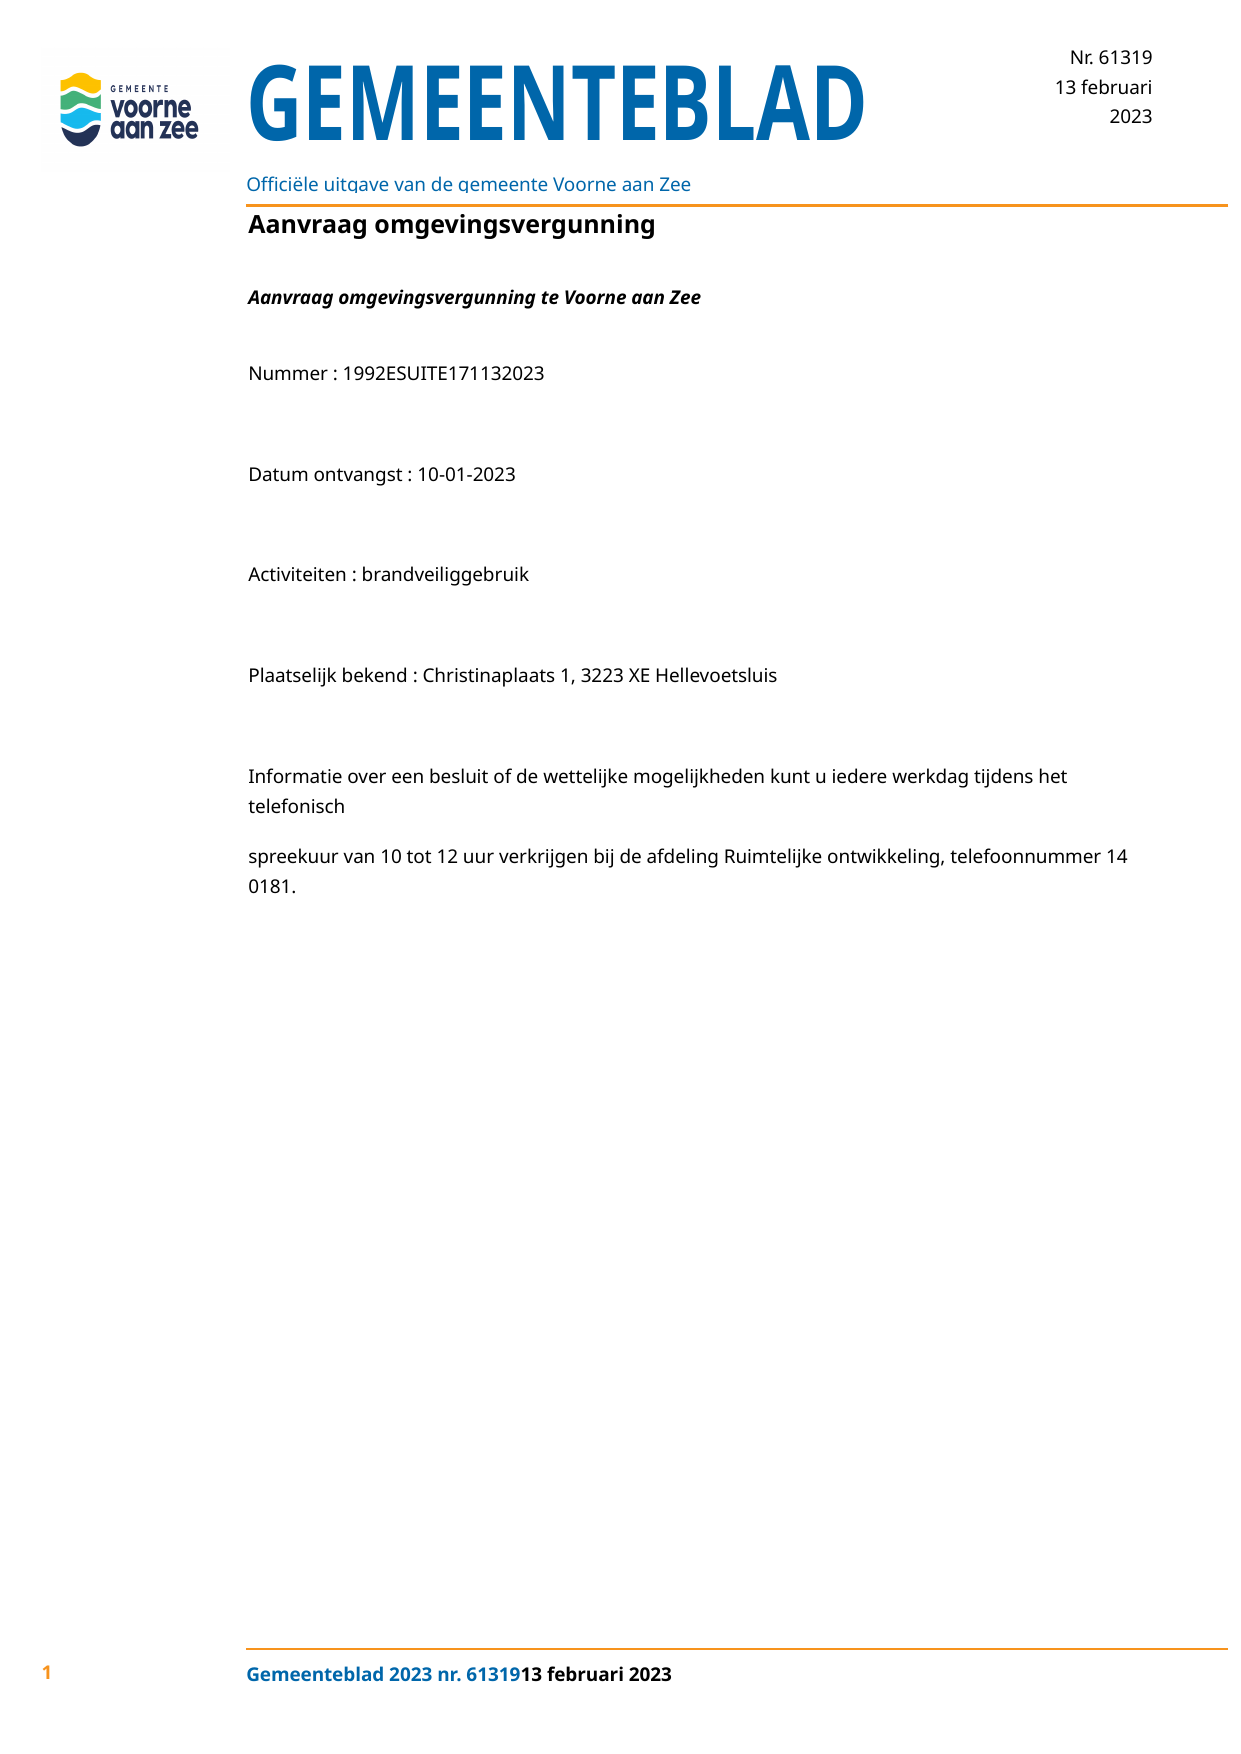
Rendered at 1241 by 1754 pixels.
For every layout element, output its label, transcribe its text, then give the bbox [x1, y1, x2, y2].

text Activiteiten : brandveiliggebruik [248, 562, 1152, 587]
text Aanvraag omgevingsvergunning te Voorne aan Zee [248, 284, 1152, 309]
text Informatie over een besluit of de wettelijke mogelijkheden kunt u iedere werkdag tijdens het telefonisch [248, 763, 1152, 819]
text Plaatselijk bekend : Christinaplaats 1, 3223 XE Hellevoetsluis [248, 662, 1152, 688]
picture [41, 47, 231, 172]
text Datum ontvangst : 10-01-2023 [248, 461, 1152, 487]
text Nummer : 1992ESUITE171132023 [248, 360, 1152, 386]
text Aanvraag omgevingsvergunning [248, 207, 1152, 241]
text spreekuur van 10 tot 12 uur verkrijgen bij de afdeling Ruimtelijke ontwikkeling, telefoonnummer 14 0181. [248, 843, 1152, 899]
